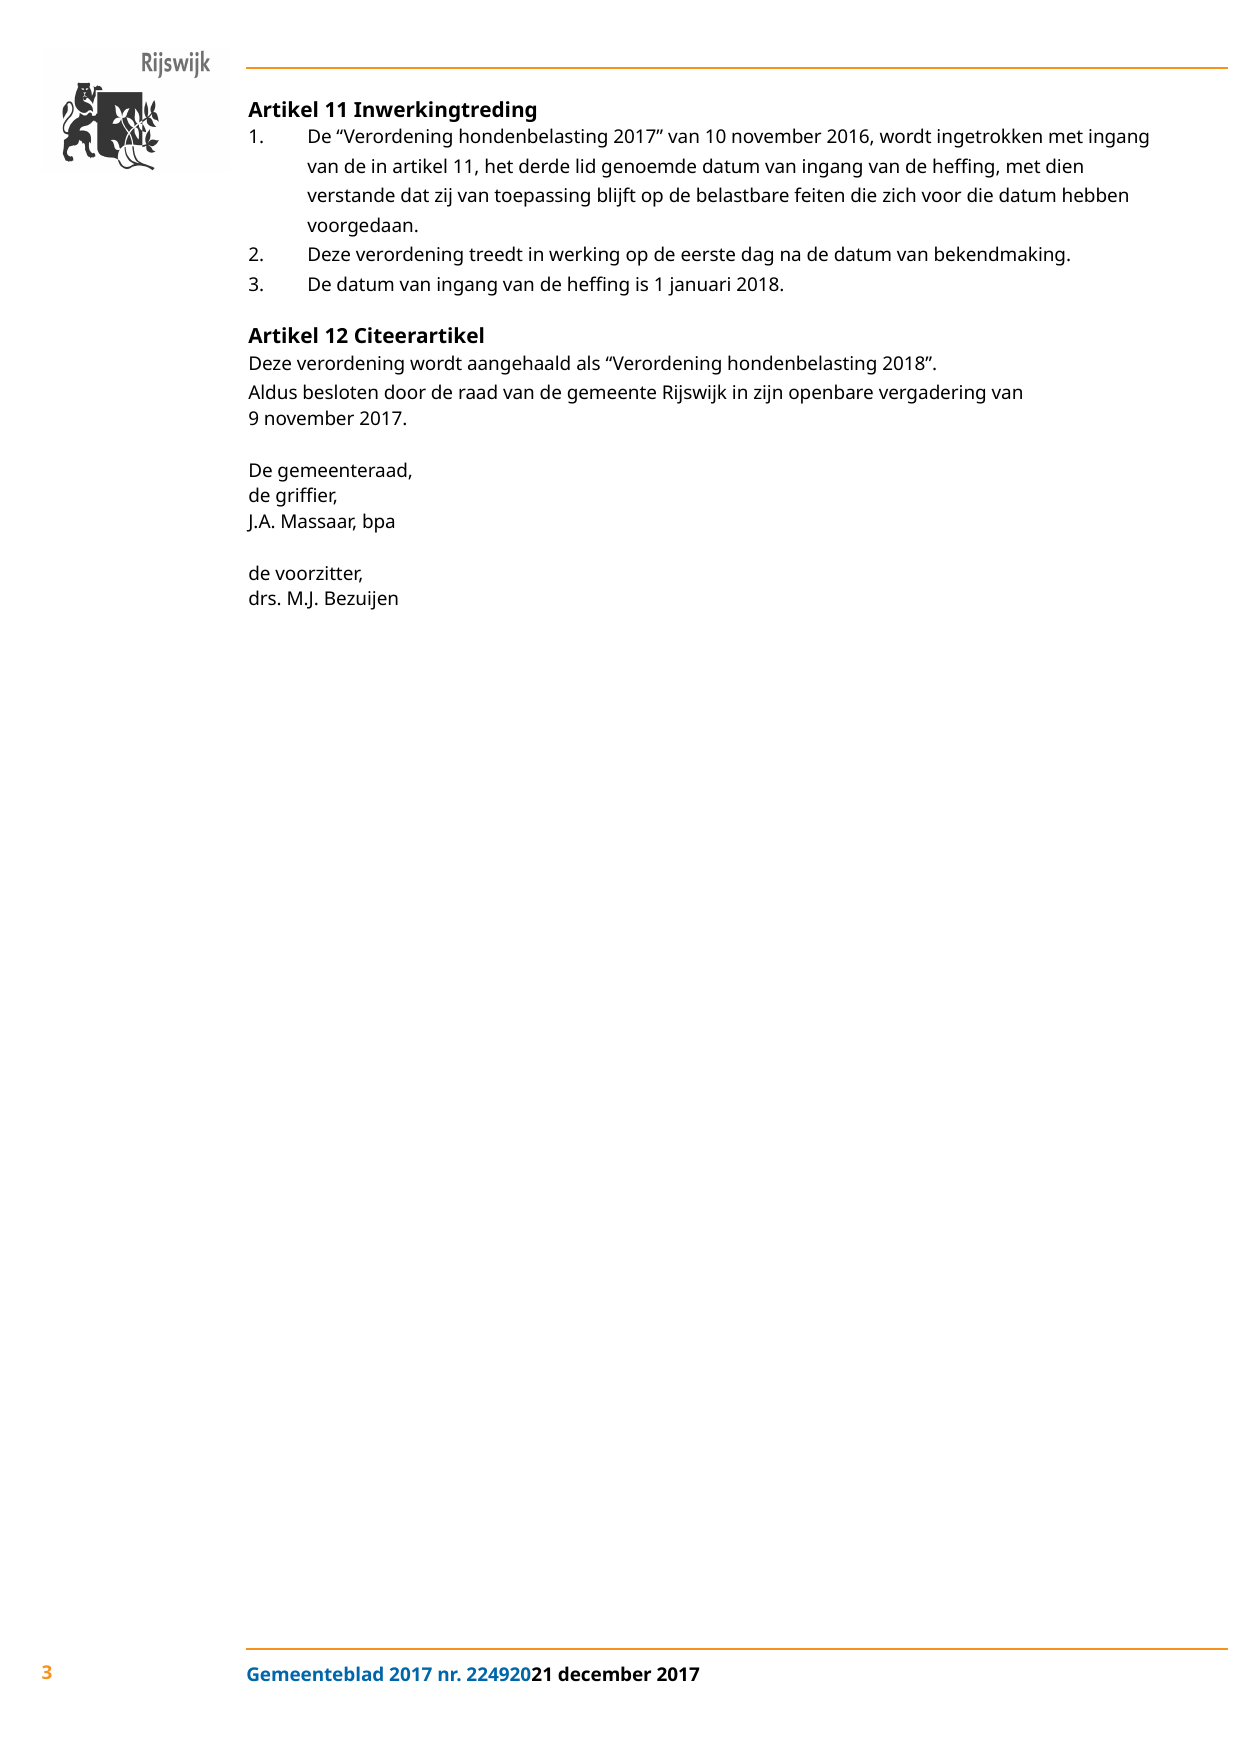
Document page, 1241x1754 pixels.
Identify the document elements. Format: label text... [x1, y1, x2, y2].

picture [41, 47, 231, 172]
list Deze verordening treedt in werking op de eerste dag na de datum van bekendmaking. [248, 242, 1152, 267]
text Aldus besloten door de raad van de gemeente Rijswijk in zijn openbare vergadering van [248, 379, 1152, 405]
text drs. M.J. Bezuijen [248, 585, 1152, 611]
text J.A. Massaar, bpa [248, 508, 1152, 534]
text 9 november 2017. [248, 405, 1152, 431]
text Artikel 11 Inwerkingtreding [248, 95, 1152, 123]
text Artikel 12 Citeerartikel [248, 322, 1152, 350]
text de voorzitter, [248, 560, 1152, 585]
text Deze verordening wordt aangehaald als “Verordening hondenbelasting 2018”. [248, 350, 1152, 376]
list De datum van ingang van de heffing is 1 januari 2018. [248, 271, 1152, 297]
list De “Verordening hondenbelasting 2017” van 10 november 2016, wordt ingetrokken met ingang van de in artikel 11, het derde lid genoemde datum van ingang van de heffing, met dien verstande dat zij van toepassing blijft op de belastbare feiten die zich voor die datum hebben voorgedaan. [248, 123, 1152, 238]
text de griffier, [248, 482, 1152, 508]
text De gemeenteraad, [248, 457, 1152, 482]
